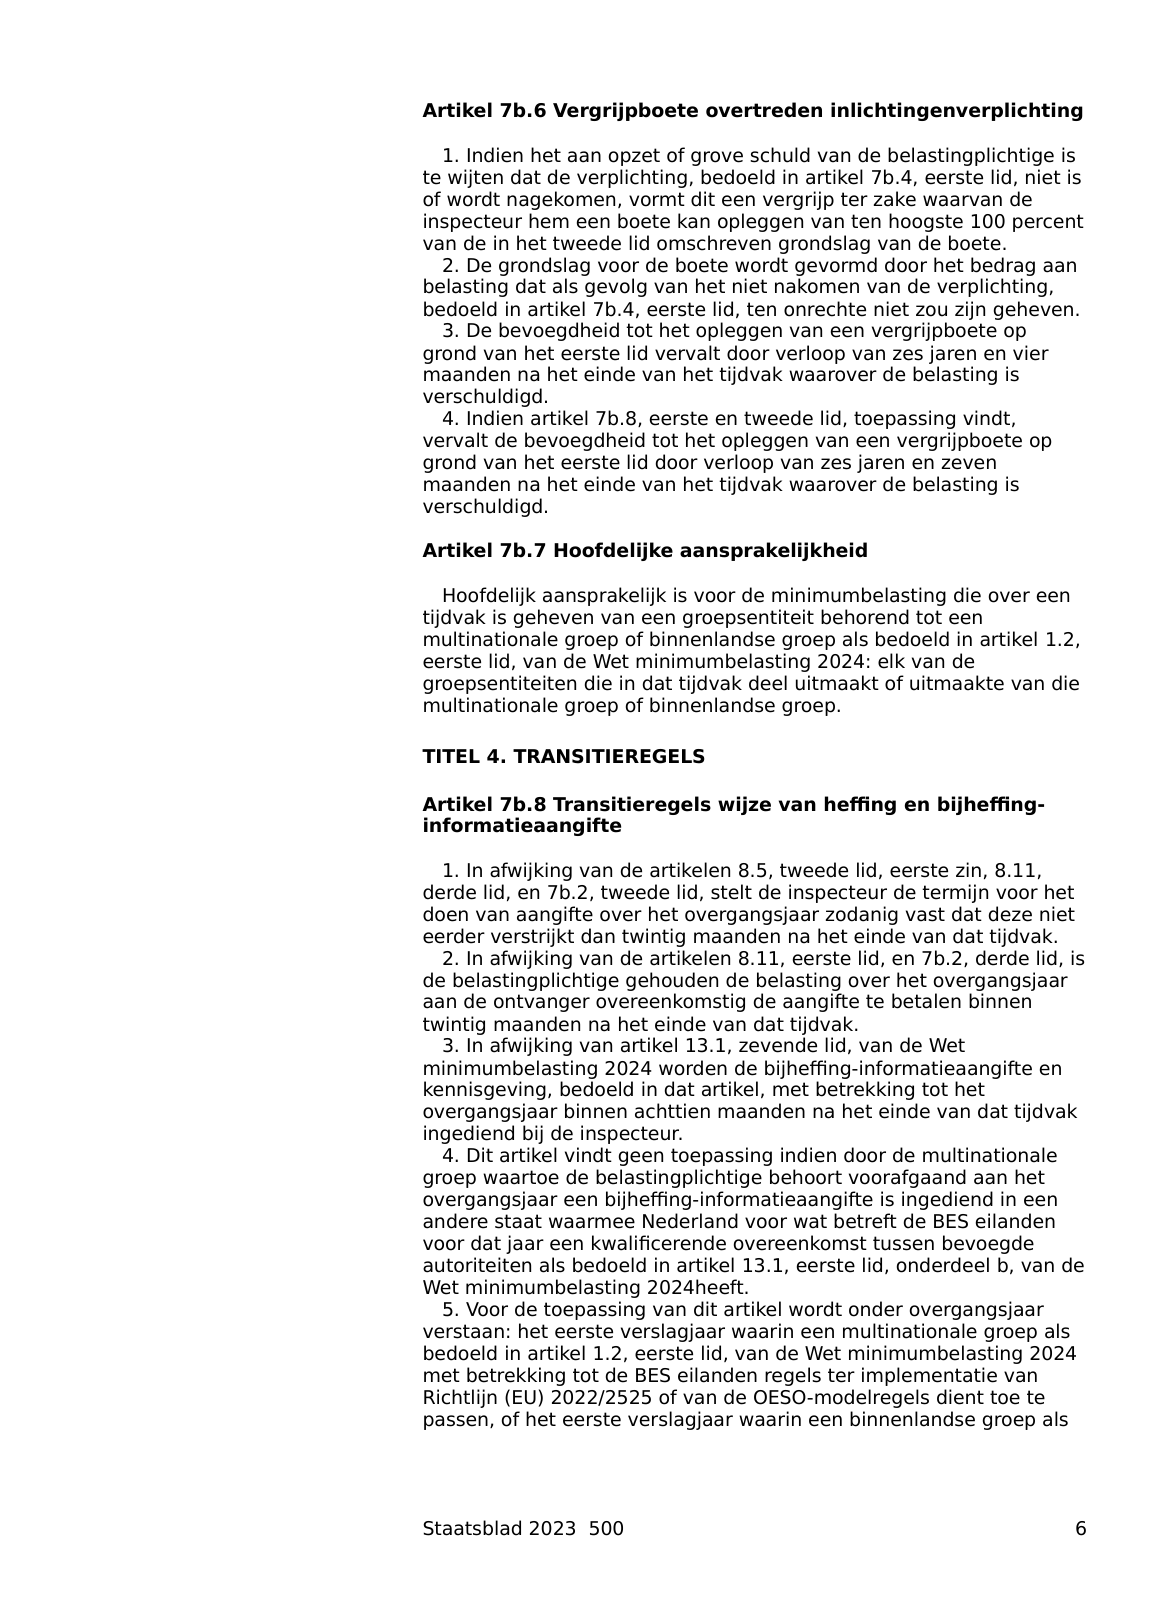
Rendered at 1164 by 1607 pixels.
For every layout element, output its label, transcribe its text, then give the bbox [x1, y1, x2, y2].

subtitle Artikel 7b.7 Hoofdelijke aansprakelijkheid [422, 540, 1087, 562]
text 5. Voor de toepassing van dit artikel wordt onder overgangsjaar verstaan: het eerste verslagjaar waarin een multinationale groep als bedoeld in artikel 1.2, eerste lid, van de Wet minimumbelasting 2024 met betrekking tot de BES eilanden regels ter implementatie van Richtlijn (EU) 2022/2525 of van de OESO-modelregels dient toe te passen, of het eerste verslagjaar waarin een binnenlandse groep als [422, 1299, 1087, 1431]
text 3. In afwijking van artikel 13.1, zevende lid, van de Wet minimumbelasting 2024 worden de bijheffing-informatieaangifte en kennisgeving, bedoeld in dat artikel, met betrekking tot het overgangsjaar binnen achttien maanden na het einde van dat tijdvak ingediend bij de inspecteur. [422, 1035, 1087, 1145]
subtitle TITEL 4. TRANSITIEREGELS [422, 746, 1087, 768]
text 1. In afwijking van de artikelen 8.5, tweede lid, eerste zin, 8.11, derde lid, en 7b.2, tweede lid, stelt de inspecteur de termijn voor het doen van aangifte over het overgangsjaar zodanig vast dat deze niet eerder verstrijkt dan twintig maanden na het einde van dat tijdvak. [422, 859, 1087, 947]
text 4. Indien artikel 7b.8, eerste en tweede lid, toepassing vindt, vervalt de bevoegdheid tot het opleggen van een vergrijpboete op grond van het eerste lid door verloop van zes jaren en zeven maanden na het einde van het tijdvak waarover de belasting is verschuldigd. [422, 408, 1087, 518]
text 1. Indien het aan opzet of grove schuld van de belastingplichtige is te wijten dat de verplichting, bedoeld in artikel 7b.4, eerste lid, niet is of wordt nagekomen, vormt dit een vergrijp ter zake waarvan de inspecteur hem een boete kan opleggen van ten hoogste 100 percent van de in het tweede lid omschreven grondslag van de boete. [422, 144, 1087, 254]
text 3. De bevoegdheid tot het opleggen van een vergrijpboete op grond van het eerste lid vervalt door verloop van zes jaren en vier maanden na het einde van het tijdvak waarover de belasting is verschuldigd. [422, 320, 1087, 408]
text 2. De grondslag voor de boete wordt gevormd door het bedrag aan belasting dat als gevolg van het niet nakomen van de verplichting, bedoeld in artikel 7b.4, eerste lid, ten onrechte niet zou zijn geheven. [422, 254, 1087, 320]
text 2. In afwijking van de artikelen 8.11, eerste lid, en 7b.2, derde lid, is de belastingplichtige gehouden de belasting over het overgangsjaar aan de ontvanger overeenkomstig de aangifte te betalen binnen twintig maanden na het einde van dat tijdvak. [422, 947, 1087, 1035]
text Hoofdelijk aansprakelijk is voor de minimumbelasting die over een tijdvak is geheven van een groepsentiteit behorend tot een multinationale groep of binnenlandse groep als bedoeld in artikel 1.2, eerste lid, van de Wet minimumbelasting 2024: elk van de groepsentiteiten die in dat tijdvak deel uitmaakt of uitmaakte van die multinationale groep of binnenlandse groep. [422, 584, 1087, 716]
subtitle Artikel 7b.6 Vergrijpboete overtreden inlichtingenverplichting [422, 100, 1087, 122]
subtitle Artikel 7b.8 Transitieregels wijze van heffing en bijheffing-informatieaangifte [422, 793, 1087, 837]
text 4. Dit artikel vindt geen toepassing indien door de multinationale groep waartoe de belastingplichtige behoort voorafgaand aan het overgangsjaar een bijheffing-informatieaangifte is ingediend in een andere staat waarmee Nederland voor wat betreft de BES eilanden voor dat jaar een kwalificerende overeenkomst tussen bevoegde autoriteiten als bedoeld in artikel 13.1, eerste lid, onderdeel b, van de Wet minimumbelasting 2024heeft. [422, 1145, 1087, 1299]
